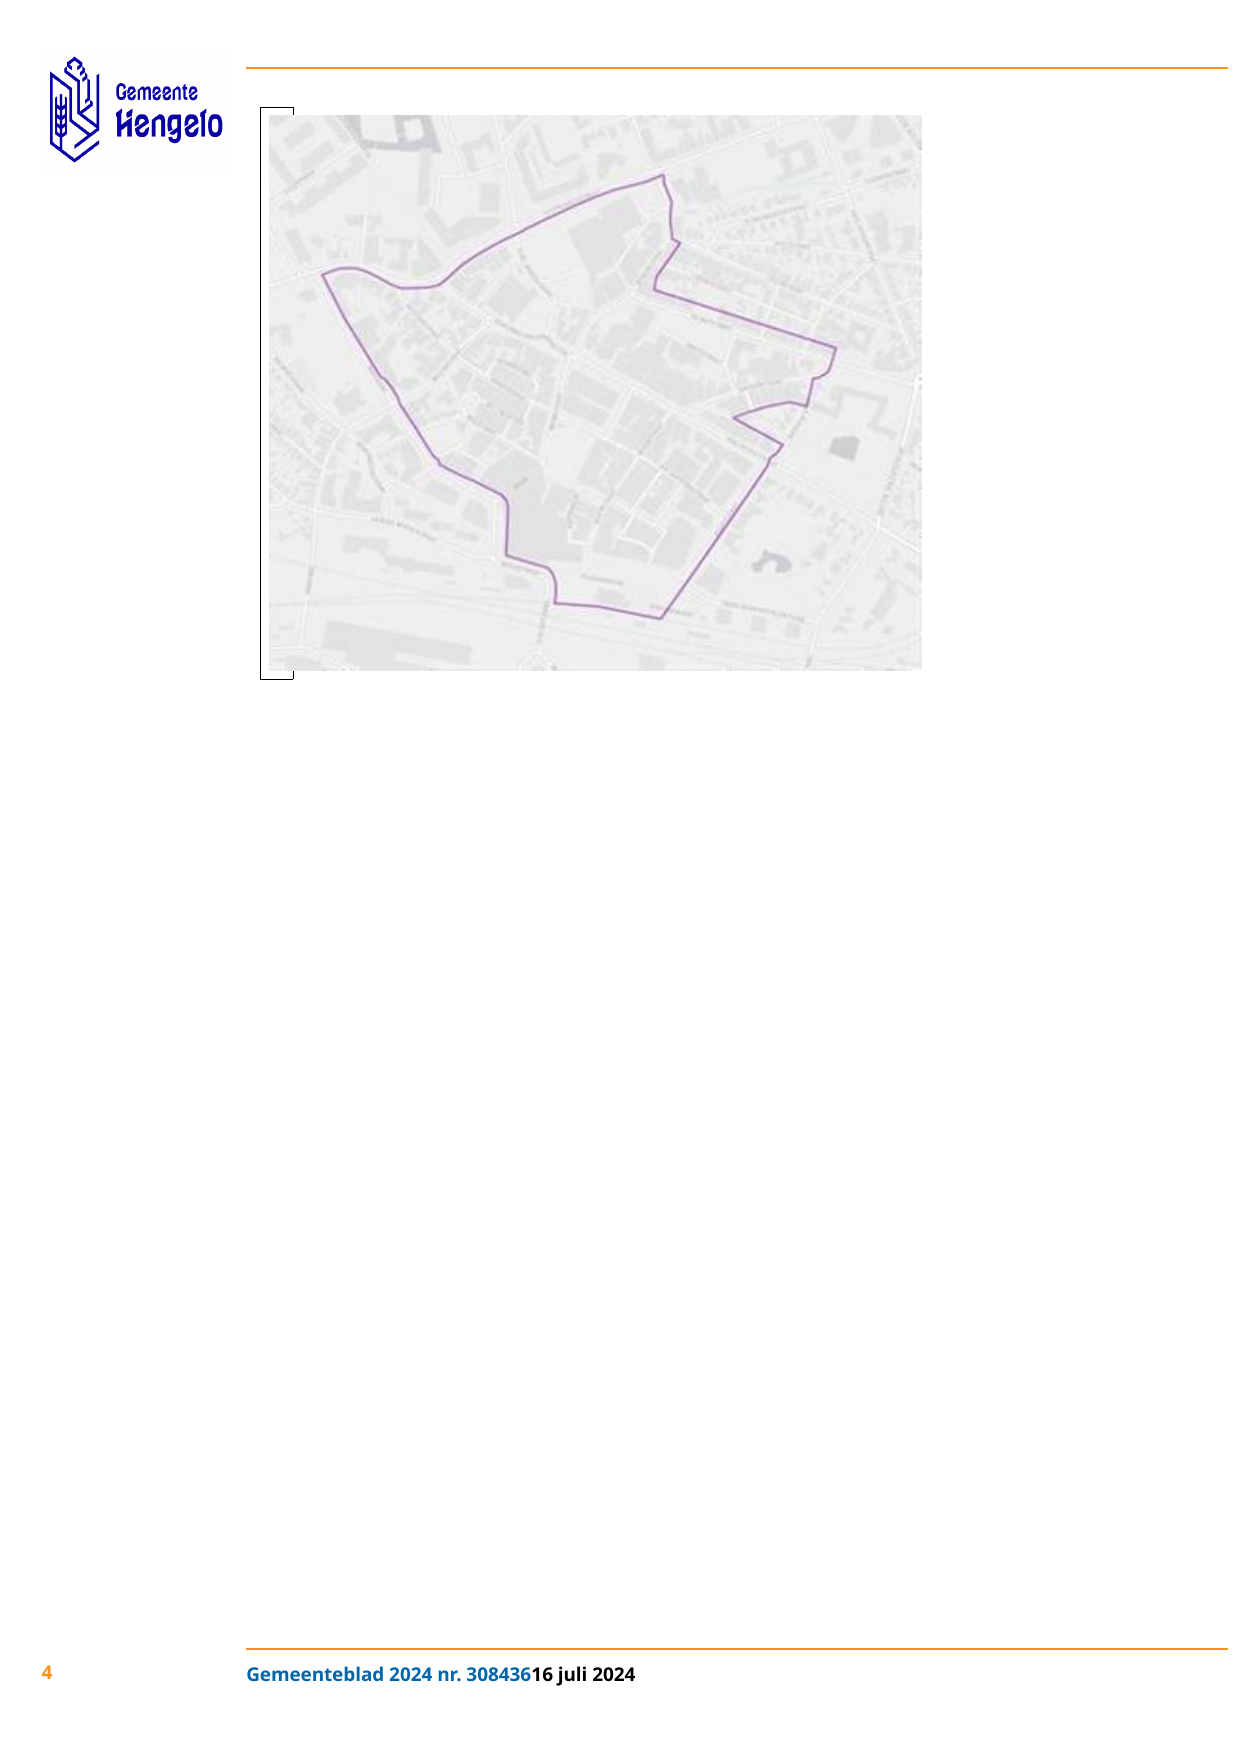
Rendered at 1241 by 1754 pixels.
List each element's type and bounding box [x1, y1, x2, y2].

picture [268, 115, 922, 671]
picture [41, 47, 231, 172]
